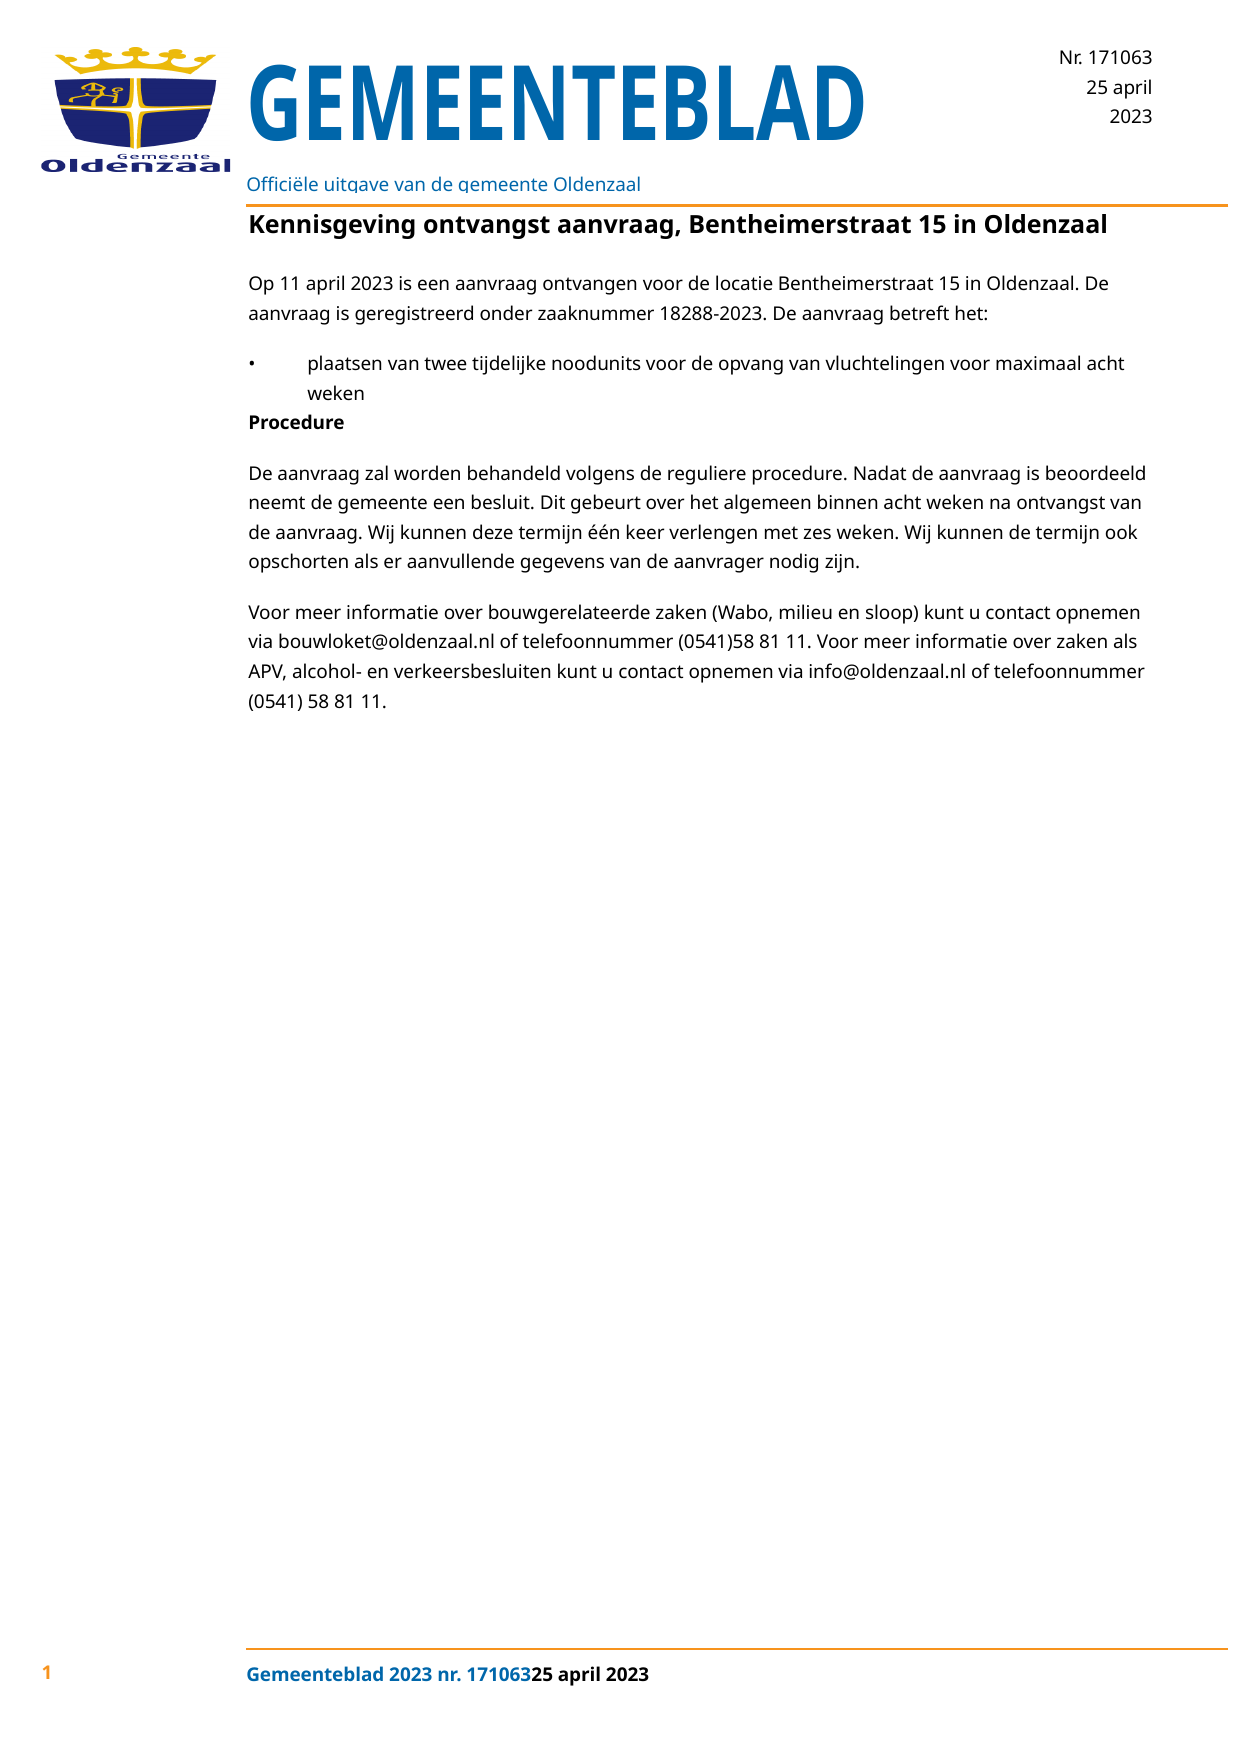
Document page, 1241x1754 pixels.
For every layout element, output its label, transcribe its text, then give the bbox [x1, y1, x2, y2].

text Procedure [248, 409, 1152, 435]
picture [41, 47, 231, 172]
text De aanvraag zal worden behandeld volgens de reguliere procedure. Nadat de aanvraag is beoordeeld neemt de gemeente een besluit. Dit gebeurt over het algemeen binnen acht weken na ontvangst van de aanvraag. Wij kunnen deze termijn één keer verlengen met zes weken. Wij kunnen de termijn ook opschorten als er aanvullende gegevens van de aanvrager nodig zijn. [248, 460, 1152, 574]
list plaatsen van twee tijdelijke noodunits voor de opvang van vluchtelingen voor maximaal acht weken [248, 350, 1152, 406]
text Op 11 april 2023 is een aanvraag ontvangen voor de locatie Bentheimerstraat 15 in Oldenzaal. De aanvraag is geregistreerd onder zaaknummer 18288-2023. De aanvraag betreft het: [248, 270, 1152, 326]
text Kennisgeving ontvangst aanvraag, Bentheimerstraat 15 in Oldenzaal [248, 207, 1152, 241]
text Voor meer informatie over bouwgerelateerde zaken (Wabo, milieu en sloop) kunt u contact opnemen via bouwloket@oldenzaal.nl of telefoonnummer (0541)58 81 11. Voor meer informatie over zaken als APV, alcohol- en verkeersbesluiten kunt u contact opnemen via info@oldenzaal.nl of telefoonnummer (0541) 58 81 11. [248, 599, 1152, 713]
